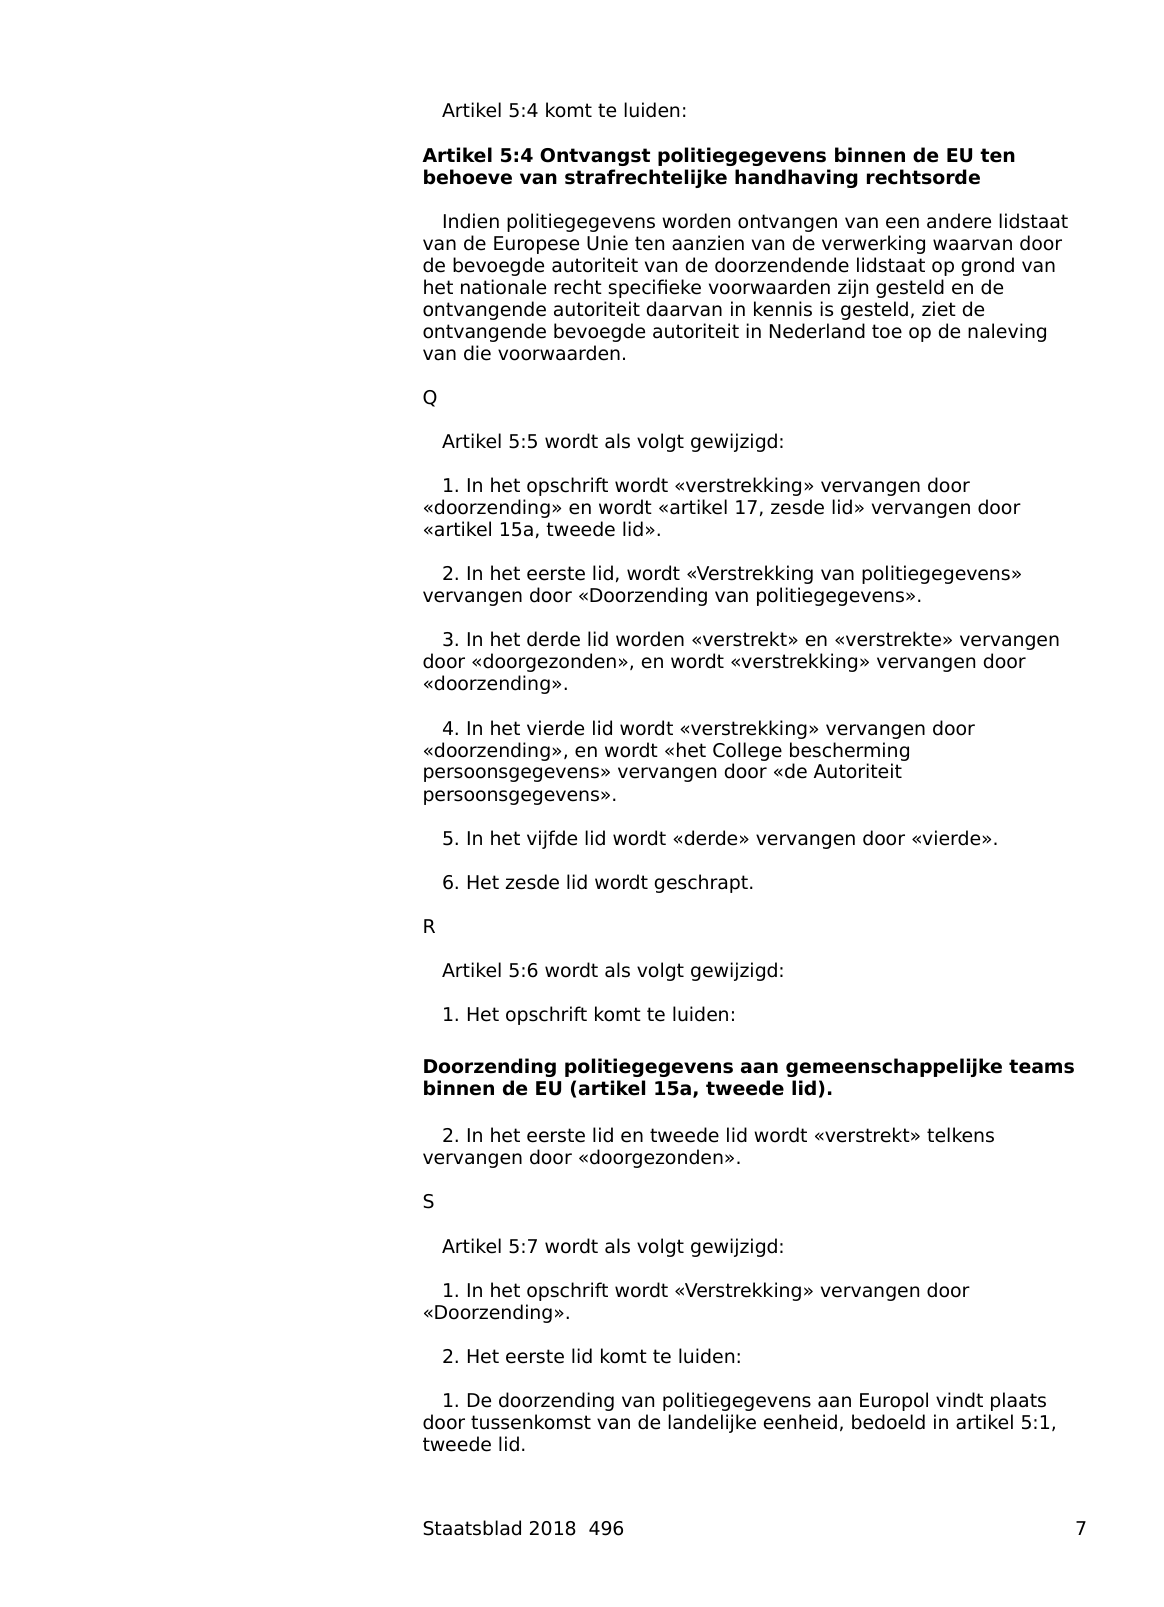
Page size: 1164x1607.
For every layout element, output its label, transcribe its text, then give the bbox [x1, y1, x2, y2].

text Artikel 5:5 wordt als volgt gewijzigd: [422, 431, 1087, 453]
text S [422, 1191, 1087, 1213]
text 1. De doorzending van politiegegevens aan Europol vindt plaats door tussenkomst van de landelijke eenheid, bedoeld in artikel 5:1, tweede lid. [422, 1390, 1087, 1456]
subtitle Doorzending politiegegevens aan gemeenschappelijke teams binnen de EU (artikel 15a, tweede lid). [422, 1056, 1087, 1100]
text 2. Het eerste lid komt te luiden: [422, 1346, 1087, 1368]
text Q [422, 387, 1087, 409]
text 5. In het vijfde lid wordt «derde» vervangen door «vierde». [422, 828, 1087, 849]
text 3. In het derde lid worden «verstrekt» en «verstrekte» vervangen door «doorgezonden», en wordt «verstrekking» vervangen door «doorzending». [422, 629, 1087, 695]
text Artikel 5:4 komt te luiden: [422, 100, 1087, 122]
text 1. In het opschrift wordt «Verstrekking» vervangen door «Doorzending». [422, 1280, 1087, 1324]
text Artikel 5:7 wordt als volgt gewijzigd: [422, 1236, 1087, 1257]
text Indien politiegegevens worden ontvangen van een andere lidstaat van de Europese Unie ten aanzien van de verwerking waarvan door de bevoegde autoriteit van de doorzendende lidstaat op grond van het nationale recht specifieke voorwaarden zijn gesteld en de ontvangende autoriteit daarvan in kennis is gesteld, ziet de ontvangende bevoegde autoriteit in Nederland toe op de naleving van die voorwaarden. [422, 211, 1087, 364]
text Artikel 5:6 wordt als volgt gewijzigd: [422, 960, 1087, 982]
text R [422, 916, 1087, 938]
text 2. In het eerste lid, wordt «Verstrekking van politiegegevens» vervangen door «Doorzending van politiegegevens». [422, 563, 1087, 607]
text 1. Het opschrift komt te luiden: [422, 1004, 1087, 1026]
subtitle Artikel 5:4 Ontvangst politiegegevens binnen de EU ten behoeve van strafrechtelijke handhaving rechtsorde [422, 144, 1087, 188]
text 2. In het eerste lid en tweede lid wordt «verstrekt» telkens vervangen door «doorgezonden». [422, 1125, 1087, 1169]
text 6. Het zesde lid wordt geschrapt. [422, 872, 1087, 894]
text 1. In het opschrift wordt «verstrekking» vervangen door «doorzending» en wordt «artikel 17, zesde lid» vervangen door «artikel 15a, tweede lid». [422, 475, 1087, 541]
text 4. In het vierde lid wordt «verstrekking» vervangen door «doorzending», en wordt «het College bescherming persoonsgegevens» vervangen door «de Autoriteit persoonsgegevens». [422, 717, 1087, 805]
